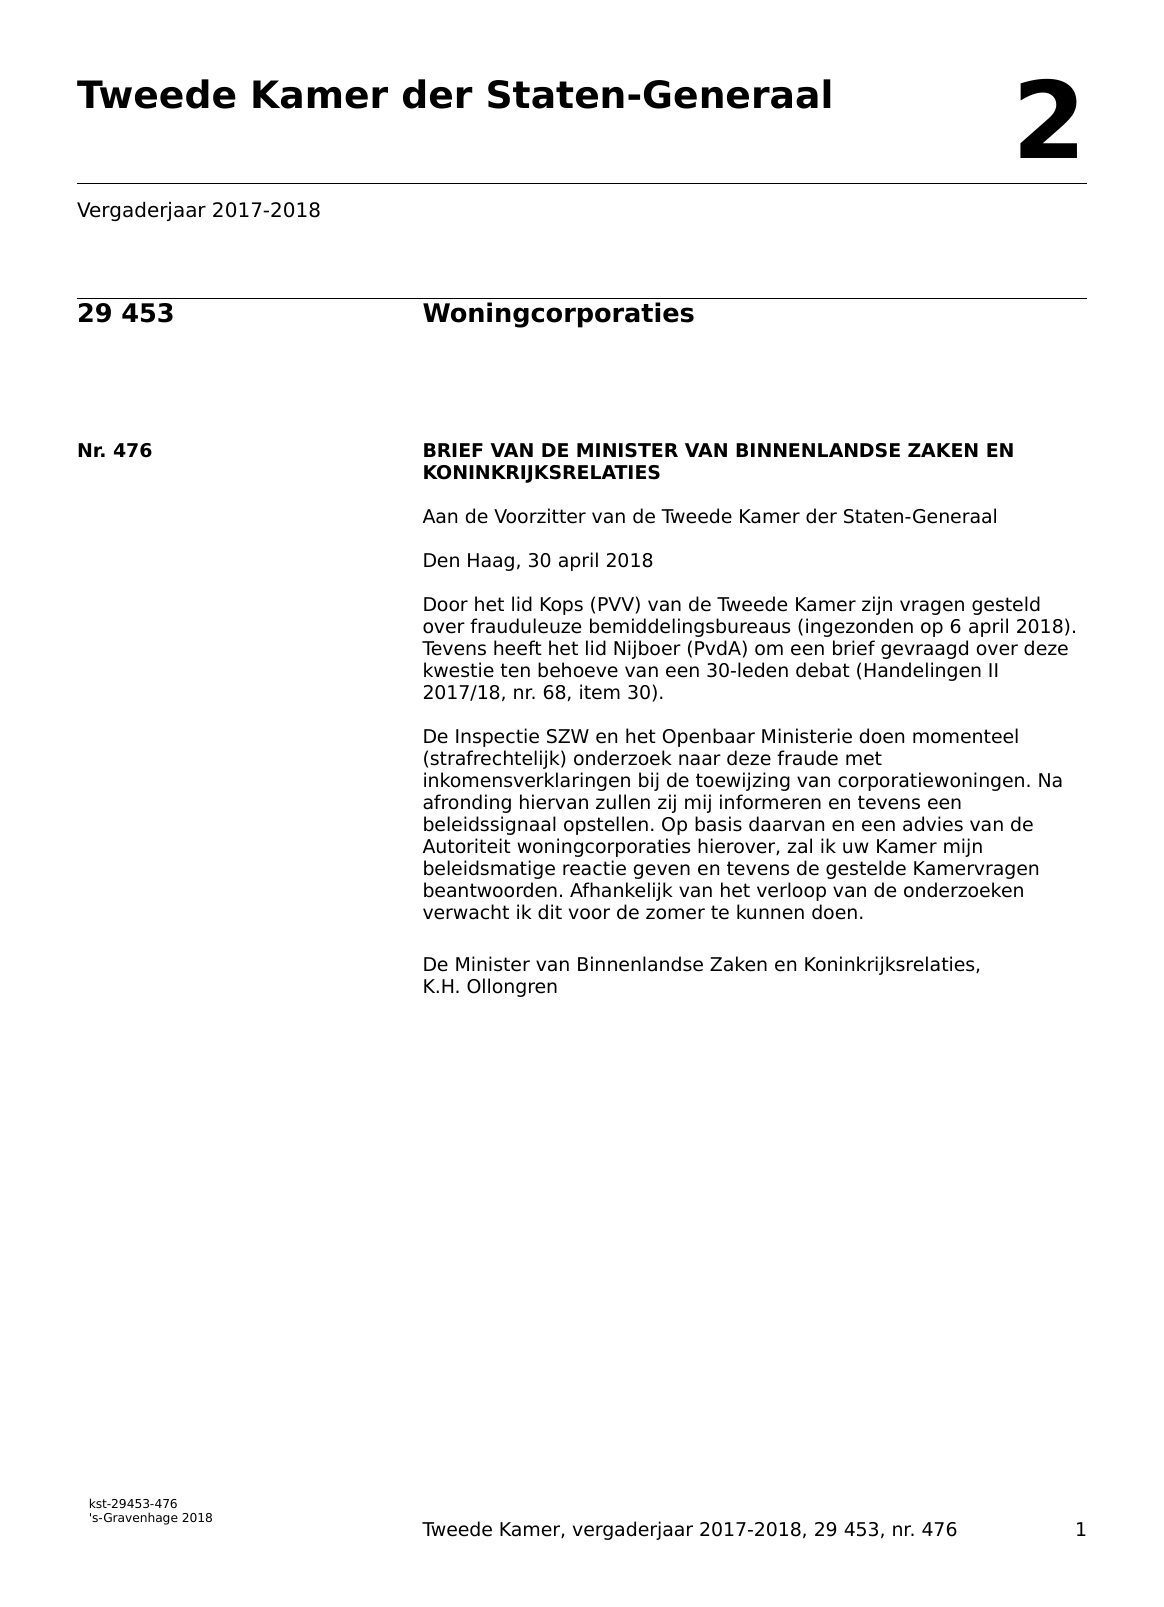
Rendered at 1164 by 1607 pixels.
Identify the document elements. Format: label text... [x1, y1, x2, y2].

text Door het lid Kops (PVV) van de Tweede Kamer zijn vragen gesteld over frauduleuze bemiddelingsbureaus (ingezonden op 6 april 2018). Tevens heeft het lid Nijboer (PvdA) om een brief gevraagd over deze kwestie ten behoeve van een 30-leden debat (Handelingen II 2017/18, nr. 68, item 30). [422, 594, 1087, 704]
subtitle 29 453 Woningcorporaties [77, 299, 1087, 329]
table_cell Vergaderjaar 2017-2018 [77, 184, 1087, 298]
text Den Haag, 30 april 2018 [422, 550, 1087, 572]
text Aan de Voorzitter van de Tweede Kamer der Staten-Generaal [422, 506, 1087, 528]
table_header 2 [886, 59, 1087, 183]
table_header Tweede Kamer der Staten-Generaal [77, 59, 886, 183]
text kst-29453-476 [88, 1497, 323, 1511]
text De Inspectie SZW en het Openbaar Ministerie doen momenteel (strafrechtelijk) onderzoek naar deze fraude met inkomensverklaringen bij de toewijzing van corporatiewoningen. Na afronding hiervan zullen zij mij informeren en tevens een beleidssignaal opstellen. Op basis daarvan en een advies van de Autoriteit woningcorporaties hierover, zal ik uw Kamer mijn beleidsmatige reactie geven en tevens de gestelde Kamervragen beantwoorden. Afhankelijk van het verloop van de onderzoeken verwacht ik dit voor de zomer te kunnen doen. [422, 726, 1087, 924]
text De Minister van Binnenlandse Zaken en Koninkrijksrelaties, K.H. Ollongren [422, 954, 1087, 998]
text 's-Gravenhage 2018 [88, 1511, 323, 1525]
subtitle Nr. 476 BRIEF VAN DE MINISTER VAN BINNENLANDSE ZAKEN EN KONINKRIJKSRELATIES [77, 440, 1087, 484]
